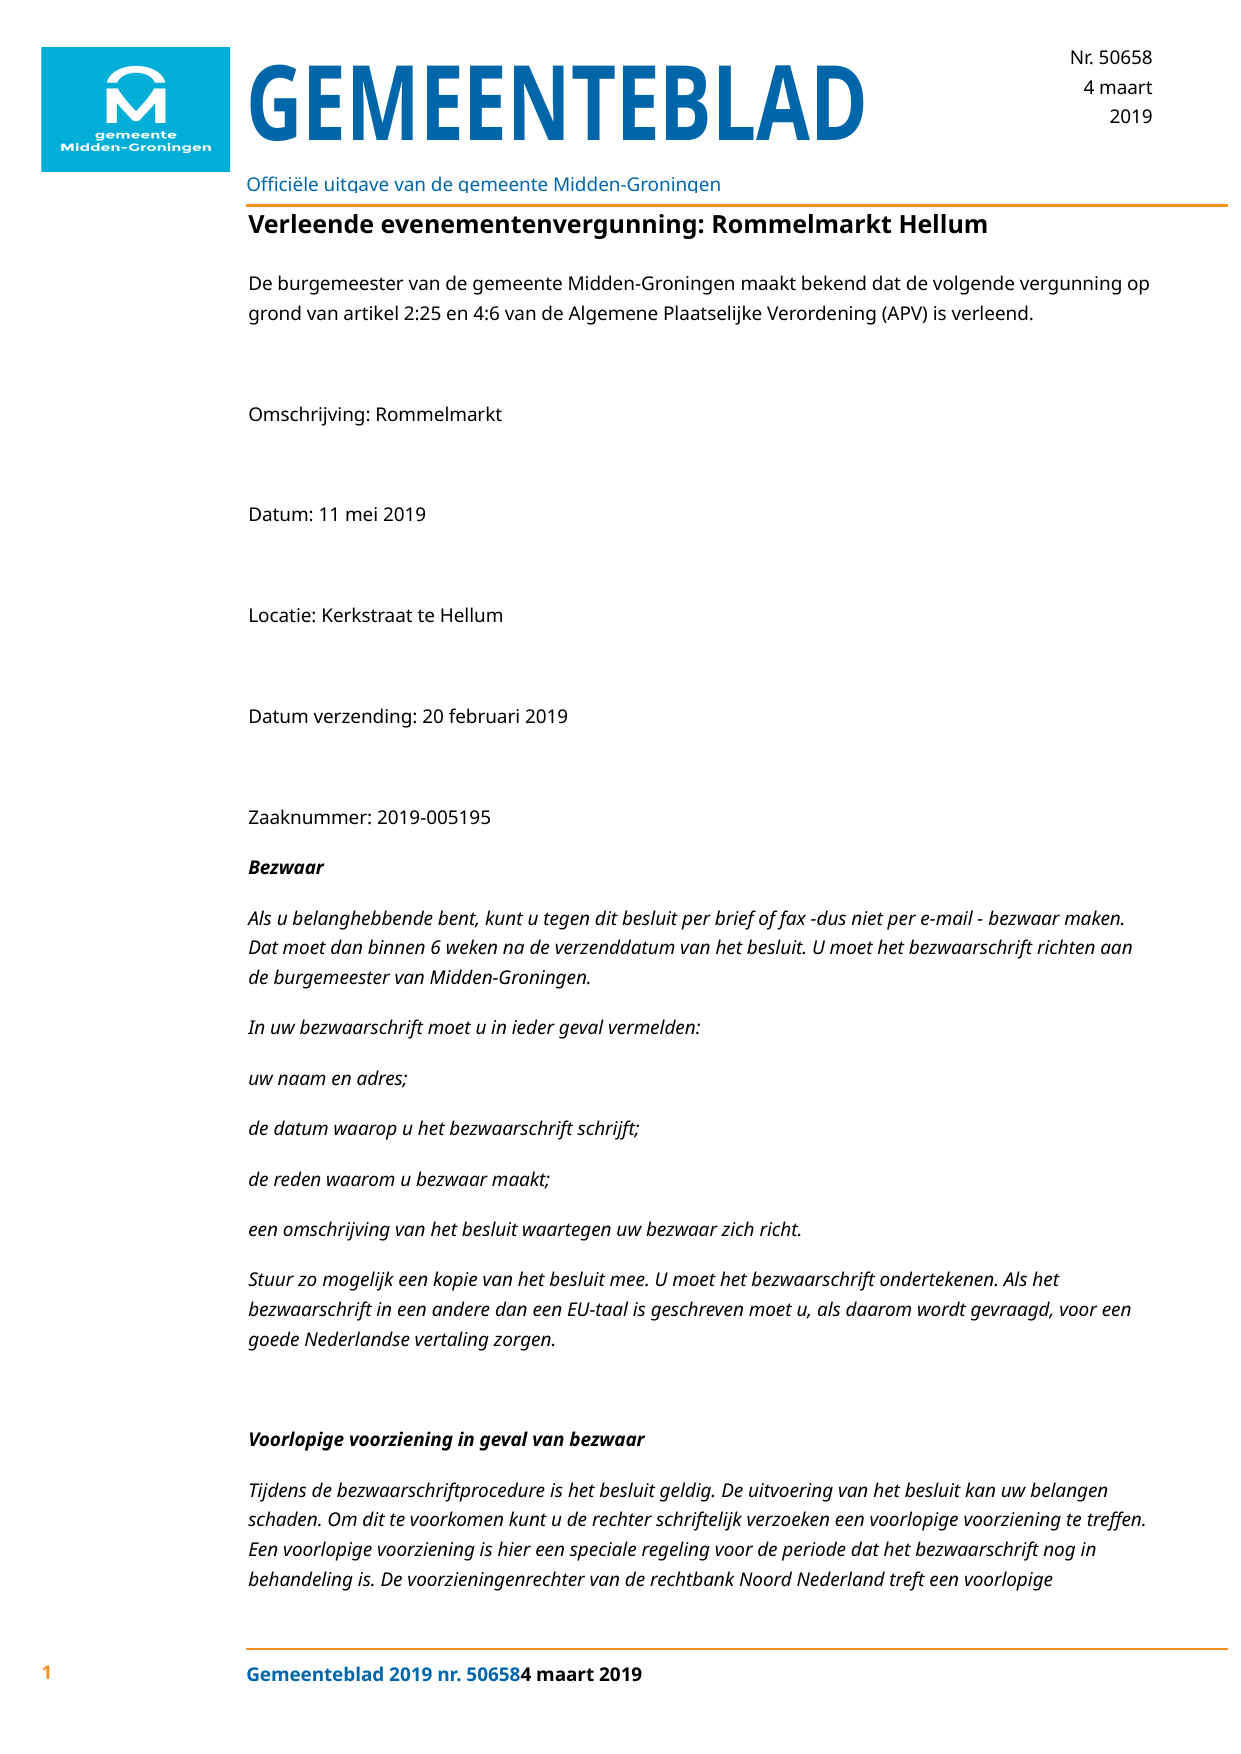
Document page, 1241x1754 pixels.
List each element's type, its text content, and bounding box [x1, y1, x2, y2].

text Stuur zo mogelijk een kopie van het besluit mee. U moet het bezwaarschrift ondertekenen. Als het bezwaarschrift in een andere dan een EU-taal is geschreven moet u, als daarom wordt gevraagd, voor een goede Nederlandse vertaling zorgen. [248, 1267, 1152, 1351]
text Omschrijving: Rommelmarkt [248, 401, 1152, 426]
text Datum verzending: 20 februari 2019 [248, 703, 1152, 729]
text Zaaknummer: 2019-005195 [248, 804, 1152, 830]
text In uw bezwaarschrift moet u in ieder geval vermelden: [248, 1014, 1152, 1040]
text Bezwaar [248, 854, 1152, 880]
text een omschrijving van het besluit waartegen uw bezwaar zich richt. [248, 1216, 1152, 1242]
text De burgemeester van de gemeente Midden-Groningen maakt bekend dat de volgende vergunning op grond van artikel 2:25 en 4:6 van de Algemene Plaatselijke Verordening (APV) is verleend. [248, 270, 1152, 326]
text Verleende evenementenvergunning: Rommelmarkt Hellum [248, 207, 1152, 241]
picture [184, 146, 190, 153]
text Locatie: Kerkstraat te Hellum [248, 602, 1152, 628]
picture [108, 66, 164, 82]
text de reden waarom u bezwaar maakt; [248, 1166, 1152, 1191]
text Voorlopige voorziening in geval van bezwaar [248, 1427, 1152, 1452]
text Datum: 11 mei 2019 [248, 502, 1152, 527]
picture [107, 89, 165, 122]
text Tijdens de bezwaarschriftprocedure is het besluit geldig. De uitvoering van het besluit kan uw belangen schaden. Om dit te voorkomen kunt u de rechter schriftelijk verzoeken een voorlopige voorziening te treffen. Een voorlopige voorziening is hier een speciale regeling voor de periode dat het bezwaarschrift nog in behandeling is. De voorzieningenrechter van de rechtbank Noord Nederland treft een voorlopige [248, 1477, 1152, 1591]
text Als u belanghebbende bent, kunt u tegen dit besluit per brief of fax -dus niet per e-mail - bezwaar maken. Dat moet dan binnen 6 weken na de verzenddatum van het besluit. U moet het bezwaarschrift richten aan de burgemeester van Midden-Groningen. [248, 905, 1152, 990]
text de datum waarop u het bezwaarschrift schrijft; [248, 1115, 1152, 1141]
text uw naam en adres; [248, 1065, 1152, 1091]
